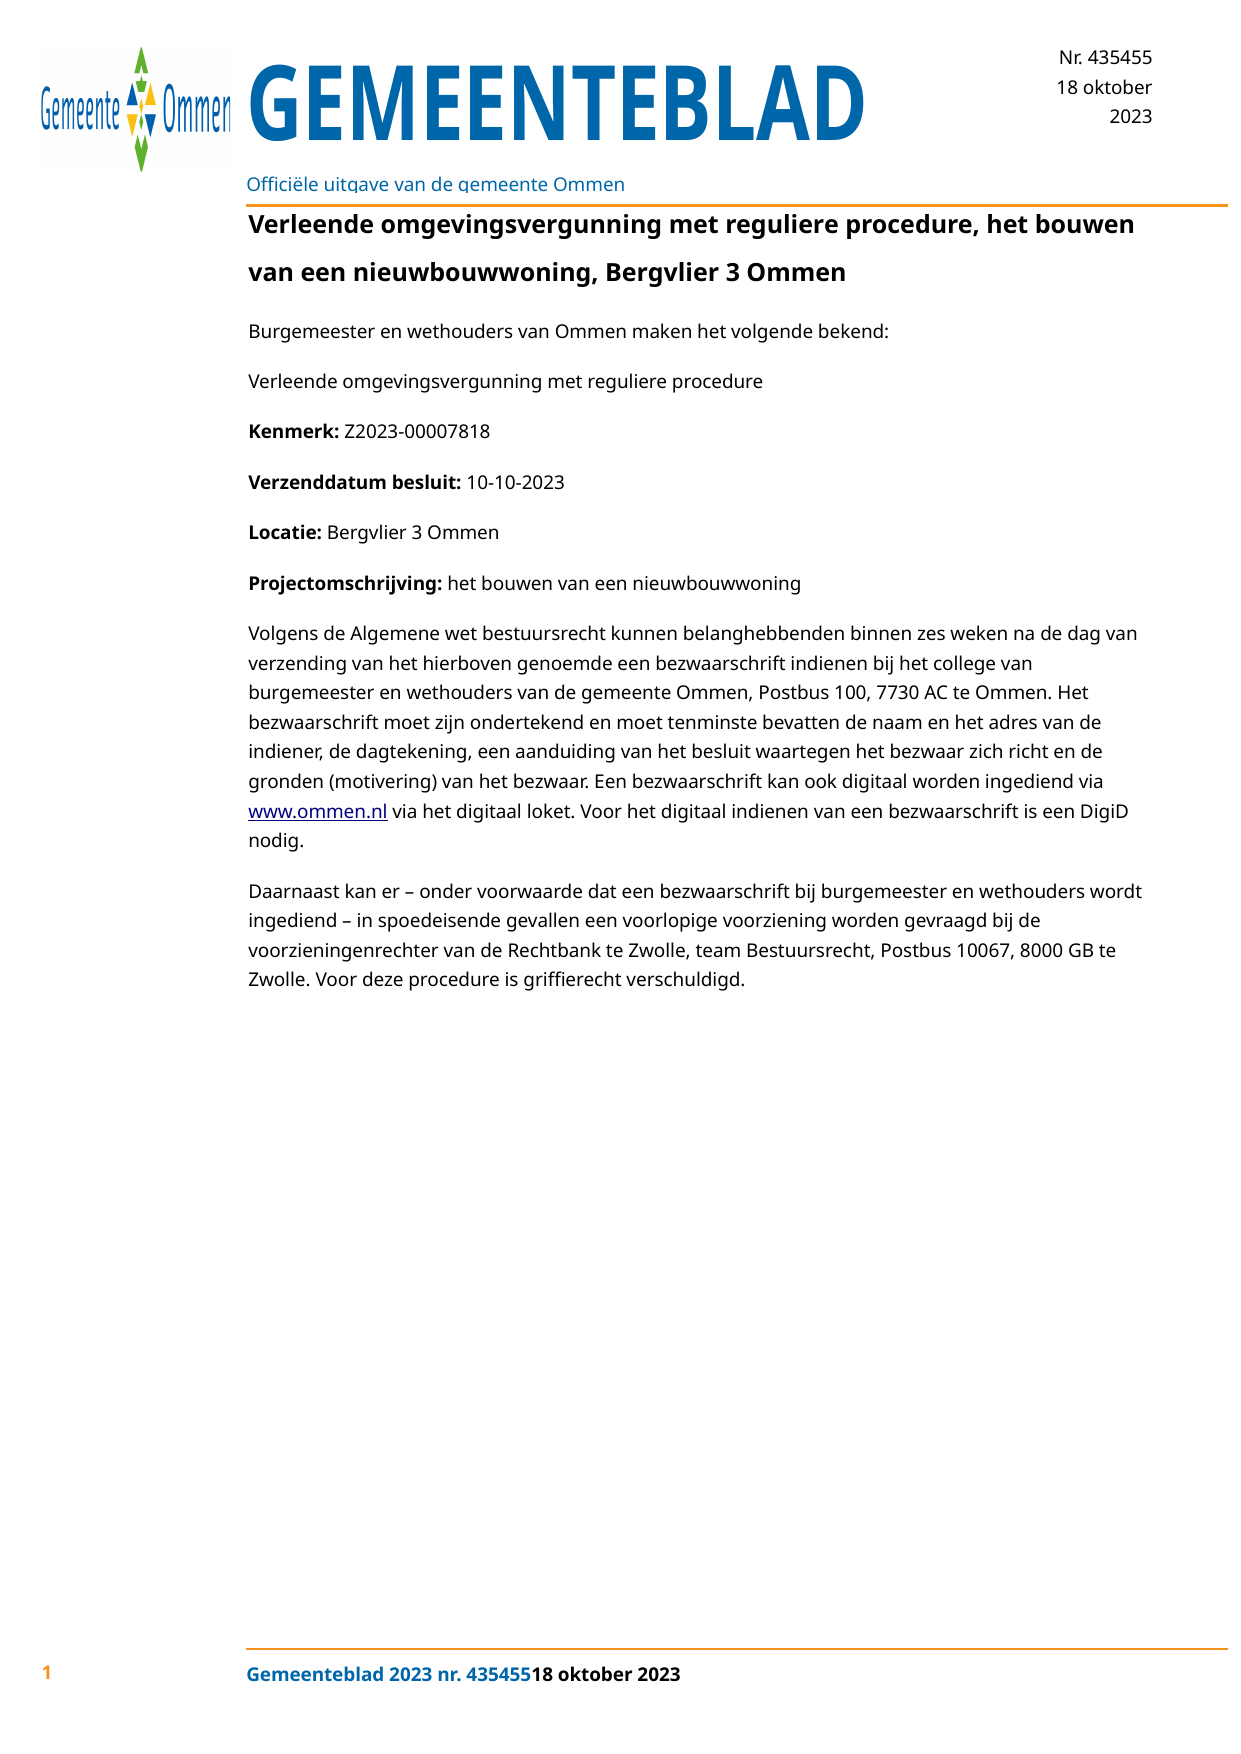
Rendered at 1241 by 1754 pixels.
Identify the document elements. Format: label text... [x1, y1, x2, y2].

text Verleende omgevingsvergunning met reguliere procedure [248, 368, 1152, 394]
picture [41, 47, 231, 172]
text Daarnaast kan er – onder voorwaarde dat een bezwaarschrift bij burgemeester en wethouders wordt ingediend – in spoedeisende gevallen een voorlopige voorziening worden gevraagd bij de voorzieningenrechter van de Rechtbank te Zwolle, team Bestuursrecht, Postbus 10067, 8000 GB te Zwolle. Voor deze procedure is griffierecht verschuldigd. [248, 878, 1152, 992]
text Verzenddatum besluit: 10-10-2023 [248, 469, 1152, 495]
text Kenmerk: Z2023-00007818 [248, 419, 1152, 444]
text Burgemeester en wethouders van Ommen maken het volgende bekend: [248, 318, 1152, 344]
text Verleende omgevingsvergunning met reguliere procedure, het bouwen van een nieuwbouwwoning, Bergvlier 3 Ommen [248, 207, 1152, 288]
text Volgens de Algemene wet bestuursrecht kunnen belanghebbenden binnen zes weken na de dag van verzending van het hierboven genoemde een bezwaarschrift indienen bij het college van burgemeester en wethouders van de gemeente Ommen, Postbus 100, 7730 AC te Ommen. Het bezwaarschrift moet zijn ondertekend en moet tenminste bevatten de naam en het adres van de indiener, de dagtekening, een aanduiding van het besluit waartegen het bezwaar zich richt en de gronden (motivering) van het bezwaar. Een bezwaarschrift kan ook digitaal worden ingediend via www.ommen.nl via het digitaal loket. Voor het digitaal indienen van een bezwaarschrift is een DigiD nodig. [248, 620, 1152, 853]
text Projectomschrijving: het bouwen van een nieuwbouwwoning [248, 570, 1152, 596]
text Locatie: Bergvlier 3 Ommen [248, 519, 1152, 545]
